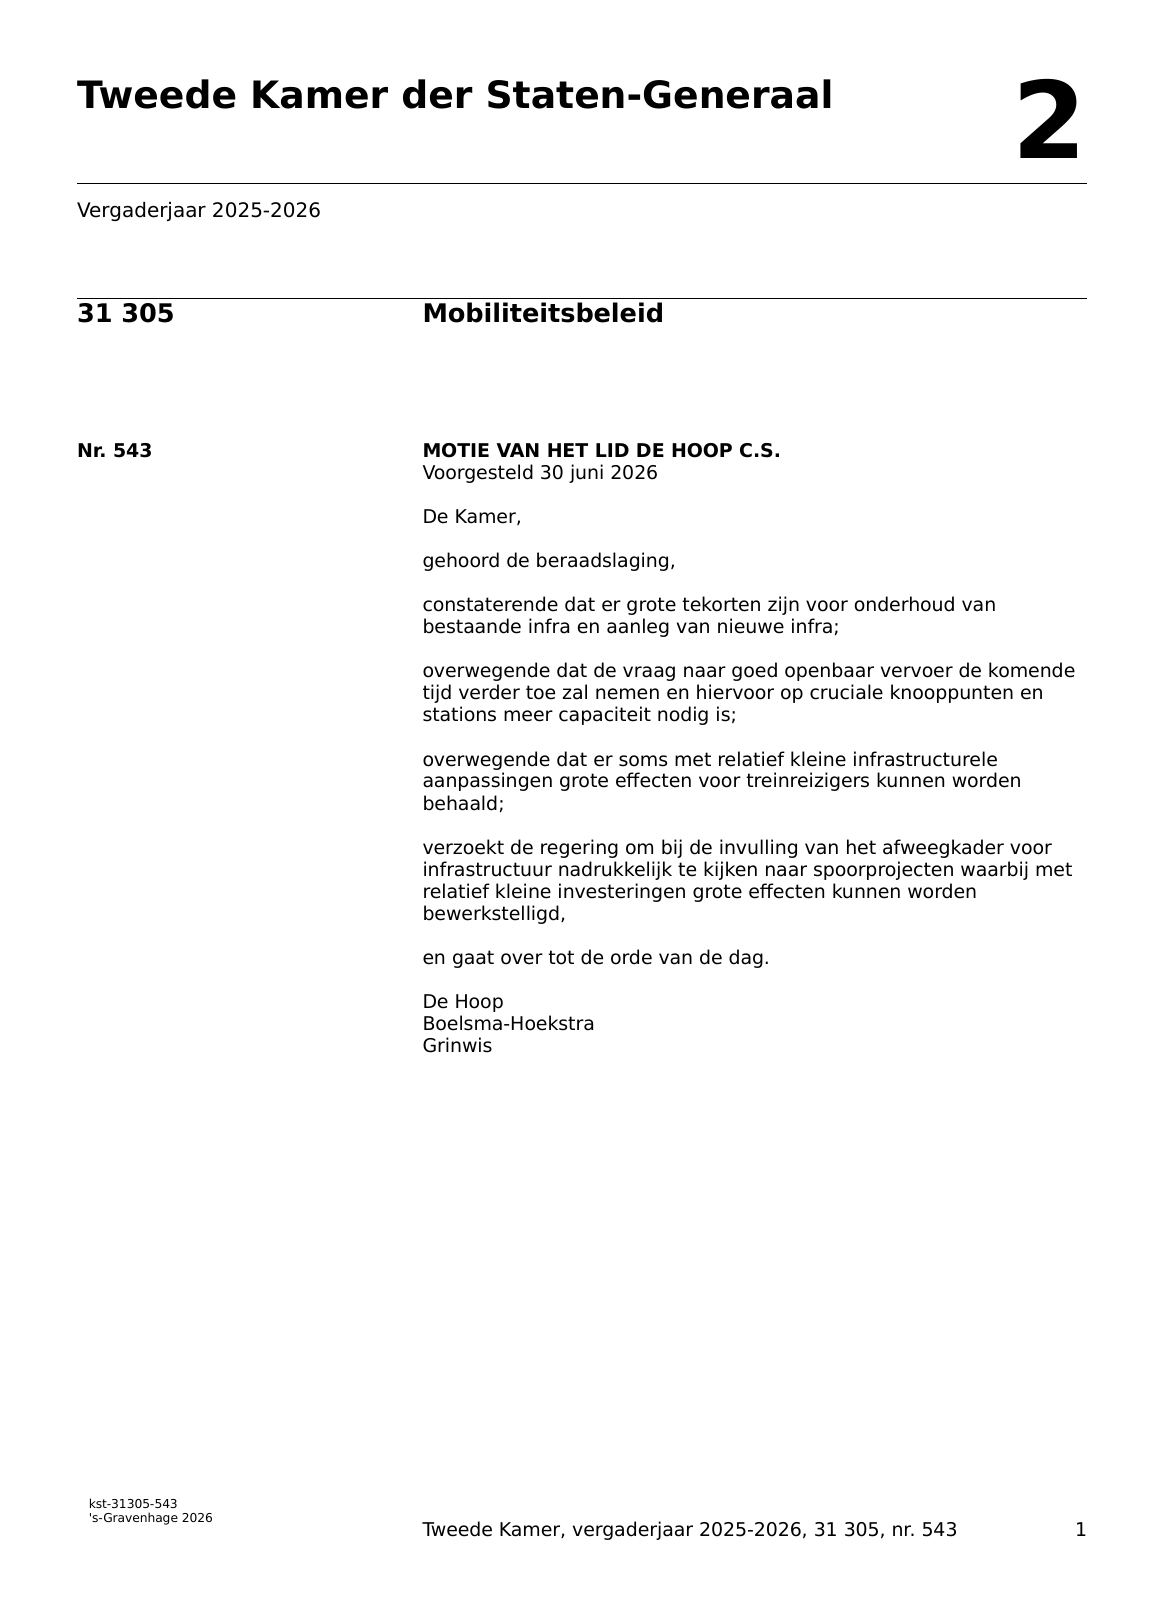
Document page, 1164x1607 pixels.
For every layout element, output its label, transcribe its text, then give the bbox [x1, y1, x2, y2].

text Boelsma-Hoekstra [422, 1013, 1087, 1035]
subtitle 31 305 Mobiliteitsbeleid [77, 299, 1087, 329]
text verzoekt de regering om bij de invulling van het afweegkader voor infrastructuur nadrukkelijk te kijken naar spoorprojecten waarbij met relatief kleine investeringen grote effecten kunnen worden bewerkstelligd, [422, 837, 1087, 924]
text Grinwis [422, 1035, 1087, 1057]
table_cell Vergaderjaar 2025-2026 [77, 184, 1087, 298]
text constaterende dat er grote tekorten zijn voor onderhoud van bestaande infra en aanleg van nieuwe infra; [422, 594, 1087, 638]
text De Kamer, [422, 506, 1087, 528]
text De Hoop [422, 991, 1087, 1013]
subtitle Nr. 543 MOTIE VAN HET LID DE HOOP C.S. [77, 440, 1087, 462]
table_header 2 [886, 59, 1087, 183]
text gehoord de beraadslaging, [422, 550, 1087, 572]
table_header Tweede Kamer der Staten-Generaal [77, 59, 886, 183]
text kst-31305-543 [88, 1497, 323, 1511]
text overwegende dat de vraag naar goed openbaar vervoer de komende tijd verder toe zal nemen en hiervoor op cruciale knooppunten en stations meer capaciteit nodig is; [422, 660, 1087, 726]
text overwegende dat er soms met relatief kleine infrastructurele aanpassingen grote effecten voor treinreizigers kunnen worden behaald; [422, 748, 1087, 814]
text Voorgesteld 30 juni 2026 [422, 462, 1087, 484]
text 's-Gravenhage 2026 [88, 1511, 323, 1525]
text en gaat over tot de orde van de dag. [422, 947, 1087, 969]
